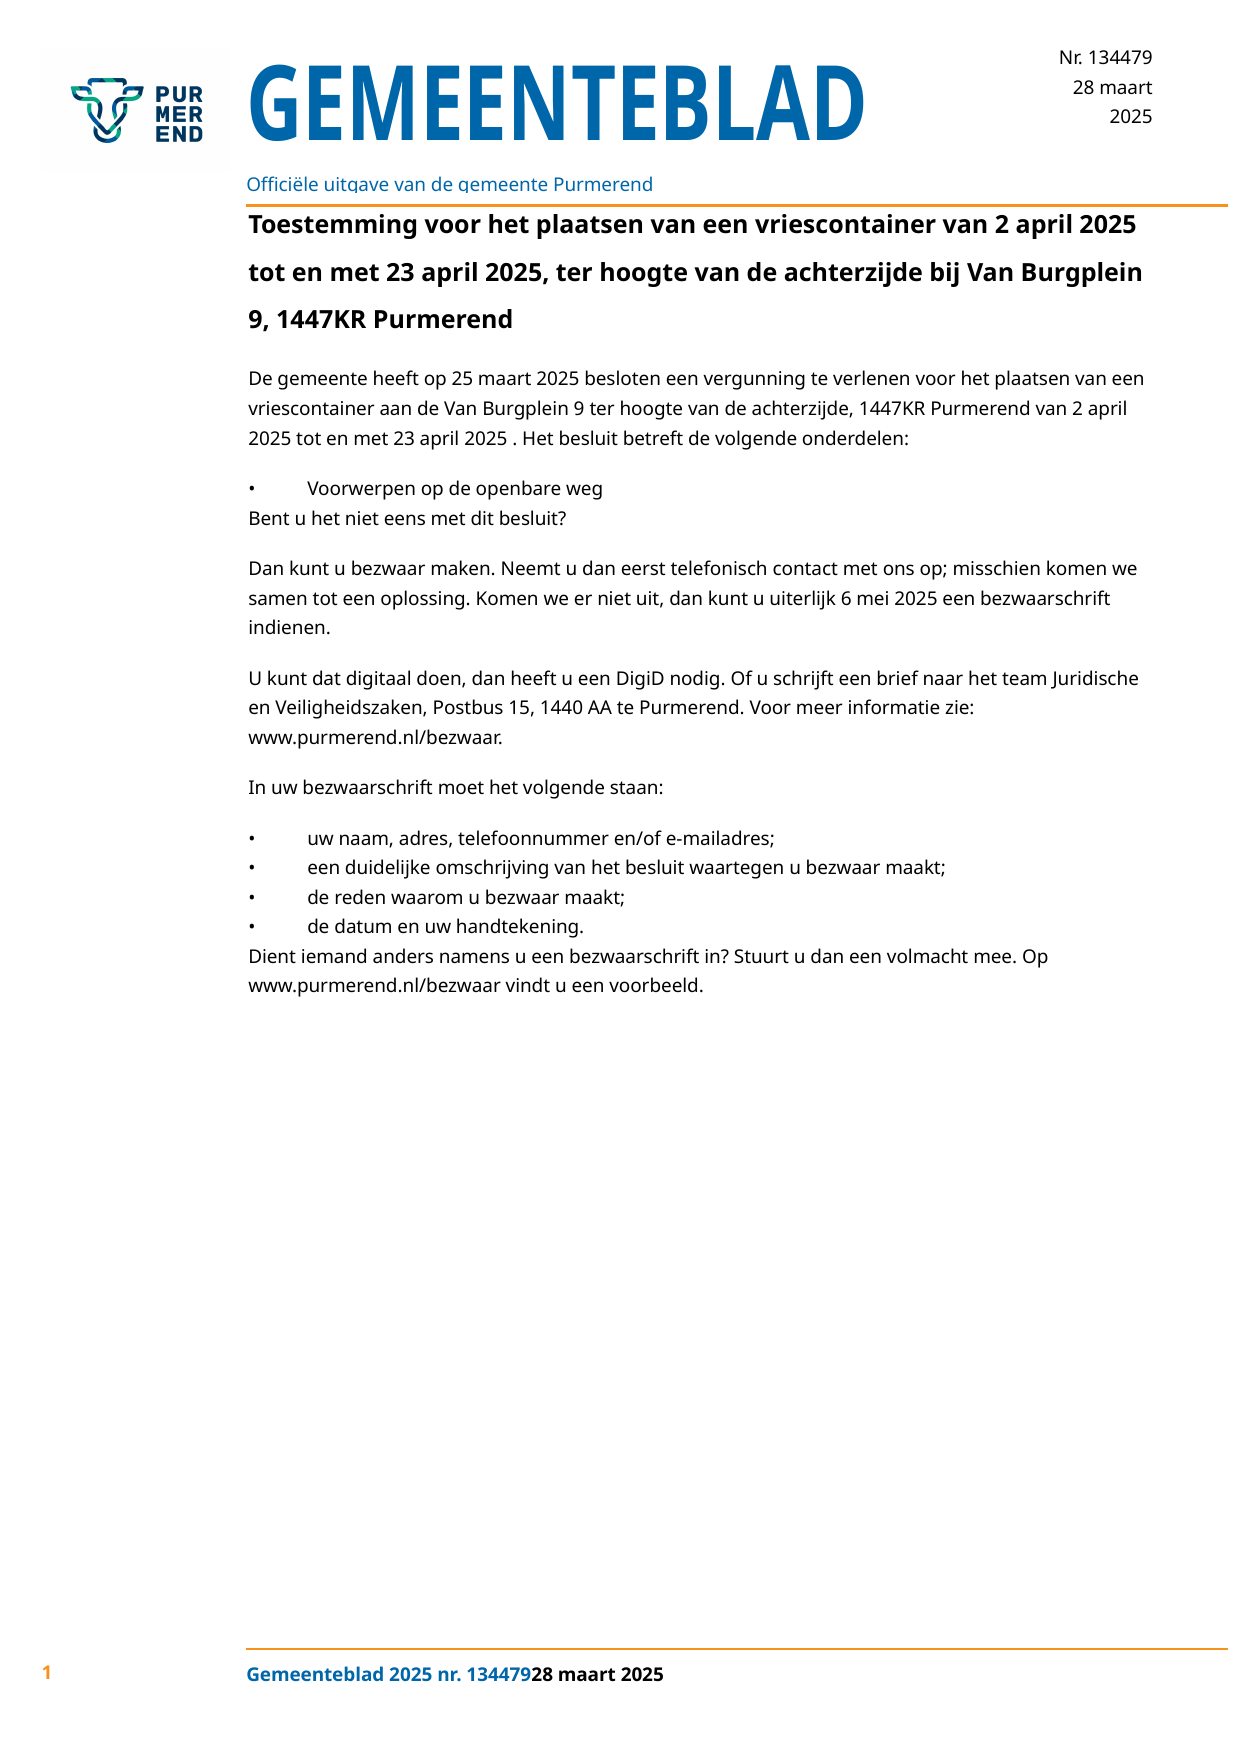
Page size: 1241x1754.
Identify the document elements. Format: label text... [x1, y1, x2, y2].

list de reden waarom u bezwaar maakt; [248, 884, 1152, 909]
text Dan kunt u bezwaar maken. Neemt u dan eerst telefonisch contact met ons op; misschien komen we samen tot een oplossing. Komen we er niet uit, dan kunt u uiterlijk 6 mei 2025 een bezwaarschrift indienen. [248, 555, 1152, 640]
text Toestemming voor het plaatsen van een vriescontainer van 2 april 2025 tot en met 23 april 2025, ter hoogte van de achterzijde bij Van Burgplein 9, 1447KR Purmerend [248, 207, 1152, 336]
text De gemeente heeft op 25 maart 2025 besloten een vergunning te verlenen voor het plaatsen van een vriescontainer aan de Van Burgplein 9 ter hoogte van de achterzijde, 1447KR Purmerend van 2 april 2025 tot en met 23 april 2025 . Het besluit betreft de volgende onderdelen: [248, 366, 1152, 450]
list de datum en uw handtekening. [248, 913, 1152, 939]
list uw naam, adres, telefoonnummer en/of e-mailadres; [248, 825, 1152, 850]
text In uw bezwaarschrift moet het volgende staan: [248, 774, 1152, 800]
list een duidelijke omschrijving van het besluit waartegen u bezwaar maakt; [248, 854, 1152, 880]
picture [41, 47, 231, 172]
list Voorwerpen op de openbare weg [248, 475, 1152, 501]
text U kunt dat digitaal doen, dan heeft u een DigiD nodig. Of u schrijft een brief naar het team Juridische en Veiligheidszaken, Postbus 15, 1440 AA te Purmerend. Voor meer informatie zie: www.purmerend.nl/bezwaar. [248, 665, 1152, 749]
text Dient iemand anders namens u een bezwaarschrift in? Stuurt u dan een volmacht mee. Op www.purmerend.nl/bezwaar vindt u een voorbeeld. [248, 943, 1152, 998]
text Bent u het niet eens met dit besluit? [248, 505, 1152, 530]
